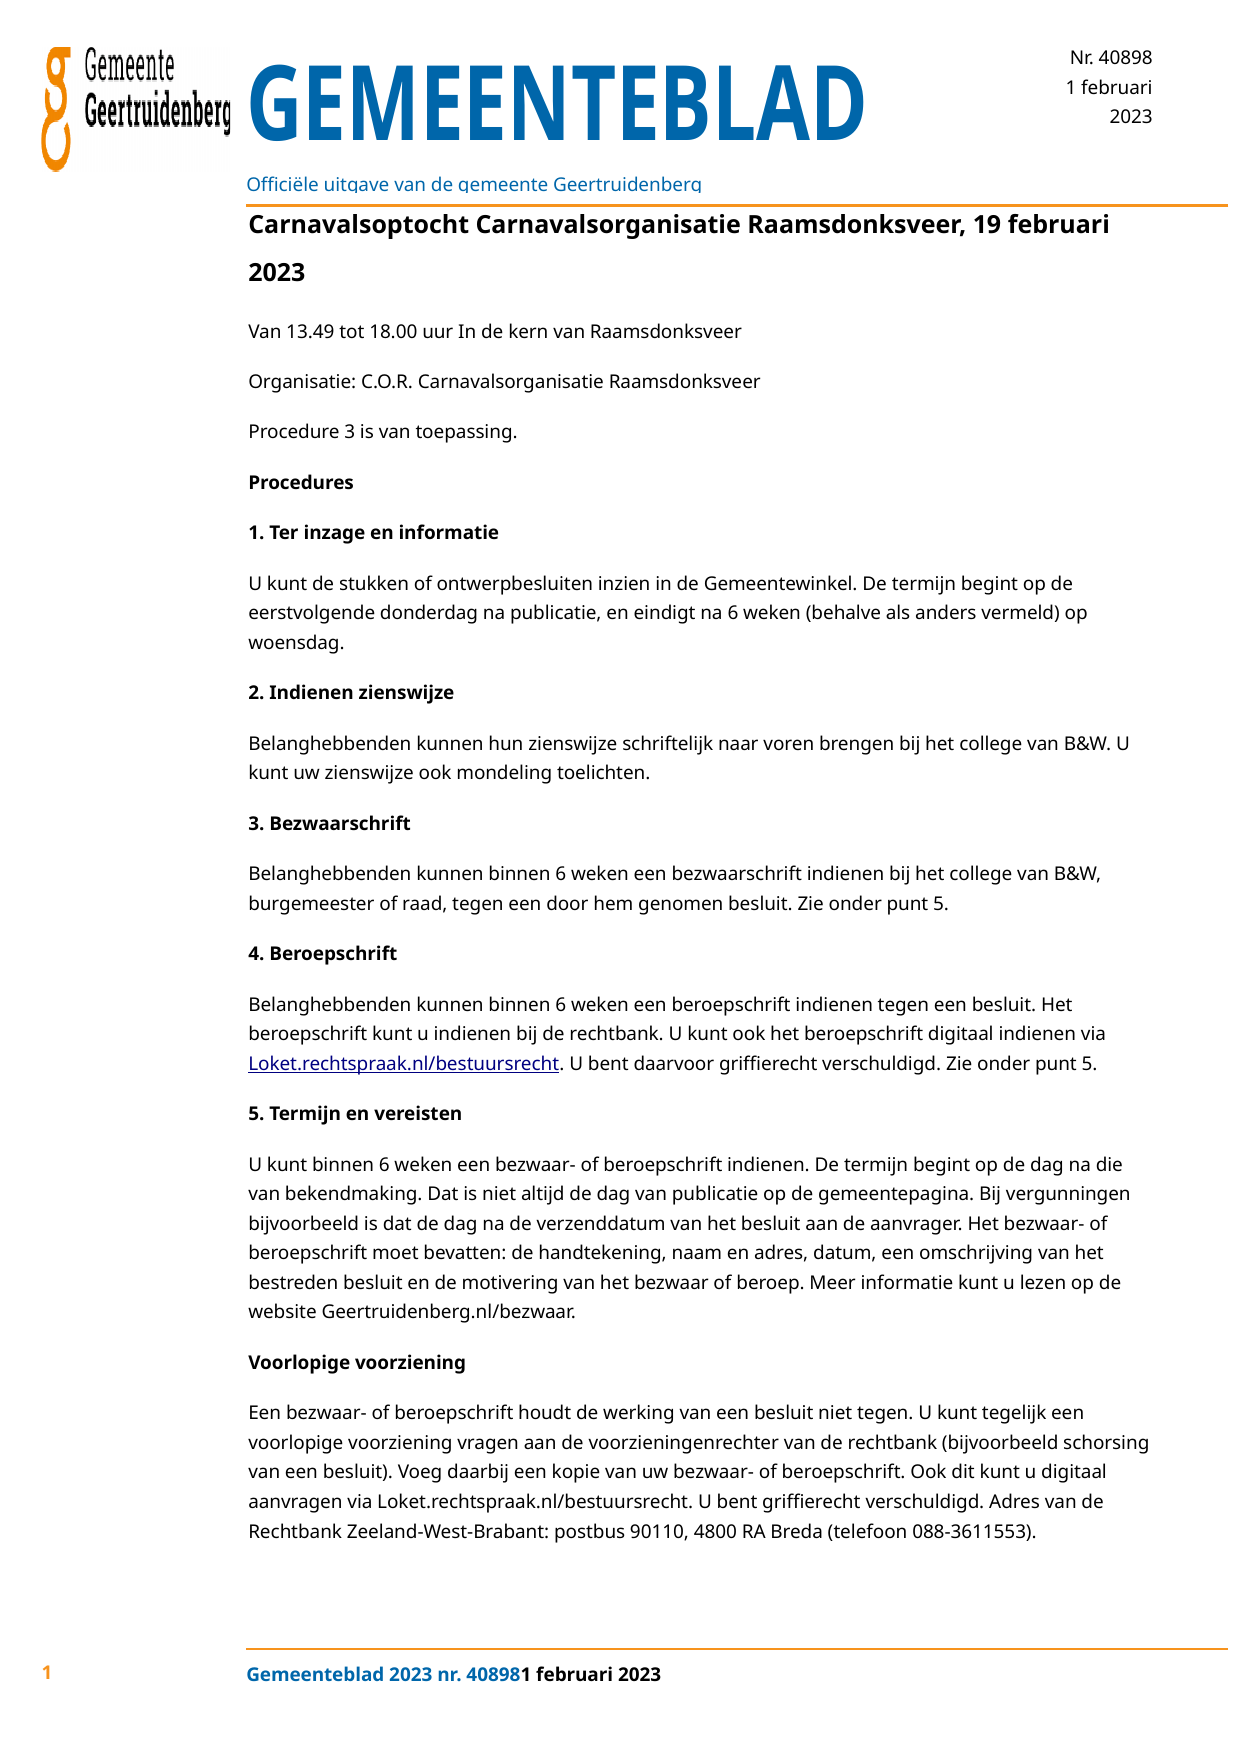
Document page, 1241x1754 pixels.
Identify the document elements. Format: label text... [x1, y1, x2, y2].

text 4. Beroepschrift [248, 940, 1152, 966]
text Van 13.49 tot 18.00 uur In de kern van Raamsdonksveer [248, 318, 1152, 344]
text 2. Indienen zienswijze [248, 679, 1152, 705]
picture [41, 47, 231, 172]
text 3. Bezwaarschrift [248, 810, 1152, 836]
text Belanghebbenden kunnen hun zienswijze schriftelijk naar voren brengen bij het college van B&W. U kunt uw zienswijze ook mondeling toelichten. [248, 730, 1152, 785]
text Procedure 3 is van toepassing. [248, 419, 1152, 444]
text Procedures [248, 469, 1152, 495]
text U kunt de stukken of ontwerpbesluiten inzien in de Gemeentewinkel. De termijn begint op de eerstvolgende donderdag na publicatie, en eindigt na 6 weken (behalve als anders vermeld) op woensdag. [248, 570, 1152, 655]
text Voorlopige voorziening [248, 1349, 1152, 1375]
text U kunt binnen 6 weken een bezwaar- of beroepschrift indienen. De termijn begint op de dag na die van bekendmaking. Dat is niet altijd de dag van publicatie op de gemeentepagina. Bij vergunningen bijvoorbeeld is dat de dag na de verzenddatum van het besluit aan de aanvrager. Het bezwaar- of beroepschrift moet bevatten: de handtekening, naam en adres, datum, een omschrijving van het bestreden besluit en de motivering van het bezwaar of beroep. Meer informatie kunt u lezen op de website Geertruidenberg.nl/bezwaar. [248, 1151, 1152, 1324]
text Belanghebbenden kunnen binnen 6 weken een bezwaarschrift indienen bij het college van B&W, burgemeester of raad, tegen een door hem genomen besluit. Zie onder punt 5. [248, 860, 1152, 916]
text Belanghebbenden kunnen binnen 6 weken een beroepschrift indienen tegen een besluit. Het beroepschrift kunt u indienen bij de rechtbank. U kunt ook het beroepschrift digitaal indienen via Loket.rechtspraak.nl/bestuursrecht. U bent daarvoor griffierecht verschuldigd. Zie onder punt 5. [248, 991, 1152, 1076]
text Een bezwaar- of beroepschrift houdt de werking van een besluit niet tegen. U kunt tegelijk een voorlopige voorziening vragen aan de voorzieningenrechter van de rechtbank (bijvoorbeeld schorsing van een besluit). Voeg daarbij een kopie van uw bezwaar- of beroepschrift. Ook dit kunt u digitaal aanvragen via Loket.rechtspraak.nl/bestuursrecht. U bent griffierecht verschuldigd. Adres van de Rechtbank Zeeland-West-Brabant: postbus 90110, 4800 RA Breda (telefoon 088-3611553). [248, 1399, 1152, 1544]
text 5. Termijn en vereisten [248, 1100, 1152, 1126]
text Organisatie: C.O.R. Carnavalsorganisatie Raamsdonksveer [248, 368, 1152, 394]
text Carnavalsoptocht Carnavalsorganisatie Raamsdonksveer, 19 februari 2023 [248, 207, 1152, 288]
text 1. Ter inzage en informatie [248, 519, 1152, 545]
